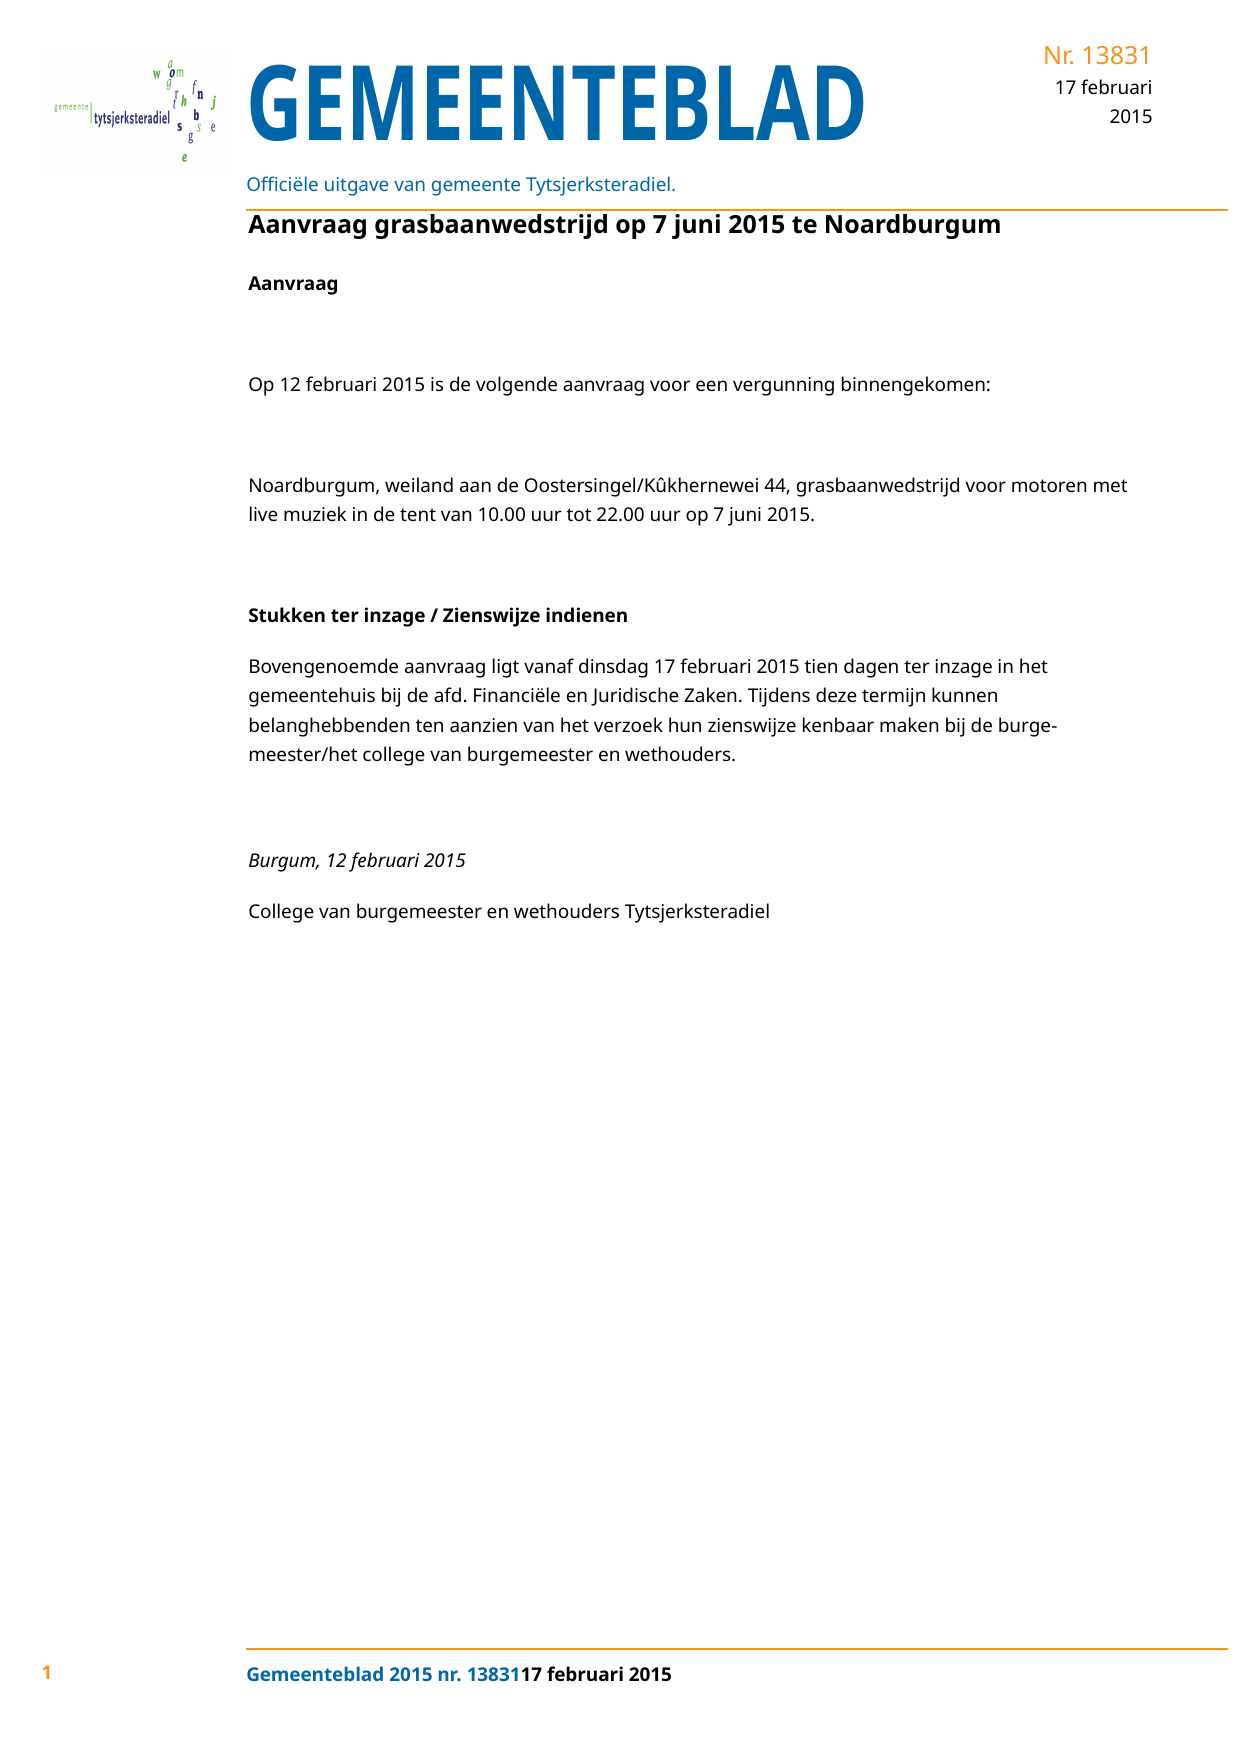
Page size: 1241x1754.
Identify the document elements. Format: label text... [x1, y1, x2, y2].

text Aanvraag [248, 270, 1152, 296]
text Aanvraag grasbaanwedstrijd op 7 juni 2015 te Noardburgum [248, 211, 1152, 241]
text Stukken ter inzage / Zienswijze indienen [248, 602, 1152, 628]
text Bovengenoemde aanvraag ligt vanaf dinsdag 17 februari 2015 tien dagen ter inzage in het gemeentehuis bij de afd. Financiële en Juridische Zaken. Tijdens deze termijn kunnen belanghebbenden ten aanzien van het verzoek hun zienswijze kenbaar maken bij de burge­meester/het college van burgemeester en wethouders. [248, 653, 1152, 767]
text College van burgemeester en wethouders Tytsjerksteradiel [248, 899, 1152, 924]
text Noardburgum, weiland aan de Oostersingel/Kûkhernewei 44, grasbaanwedstrijd voor motoren met live muziek in de tent van 10.00 uur tot 22.00 uur op 7 juni 2015. [248, 472, 1152, 527]
text Burgum, 12 februari 2015 [248, 847, 1152, 873]
text Op 12 februari 2015 is de volgende aanvraag voor een vergunning binnengekomen: [248, 371, 1152, 397]
picture [41, 47, 231, 172]
